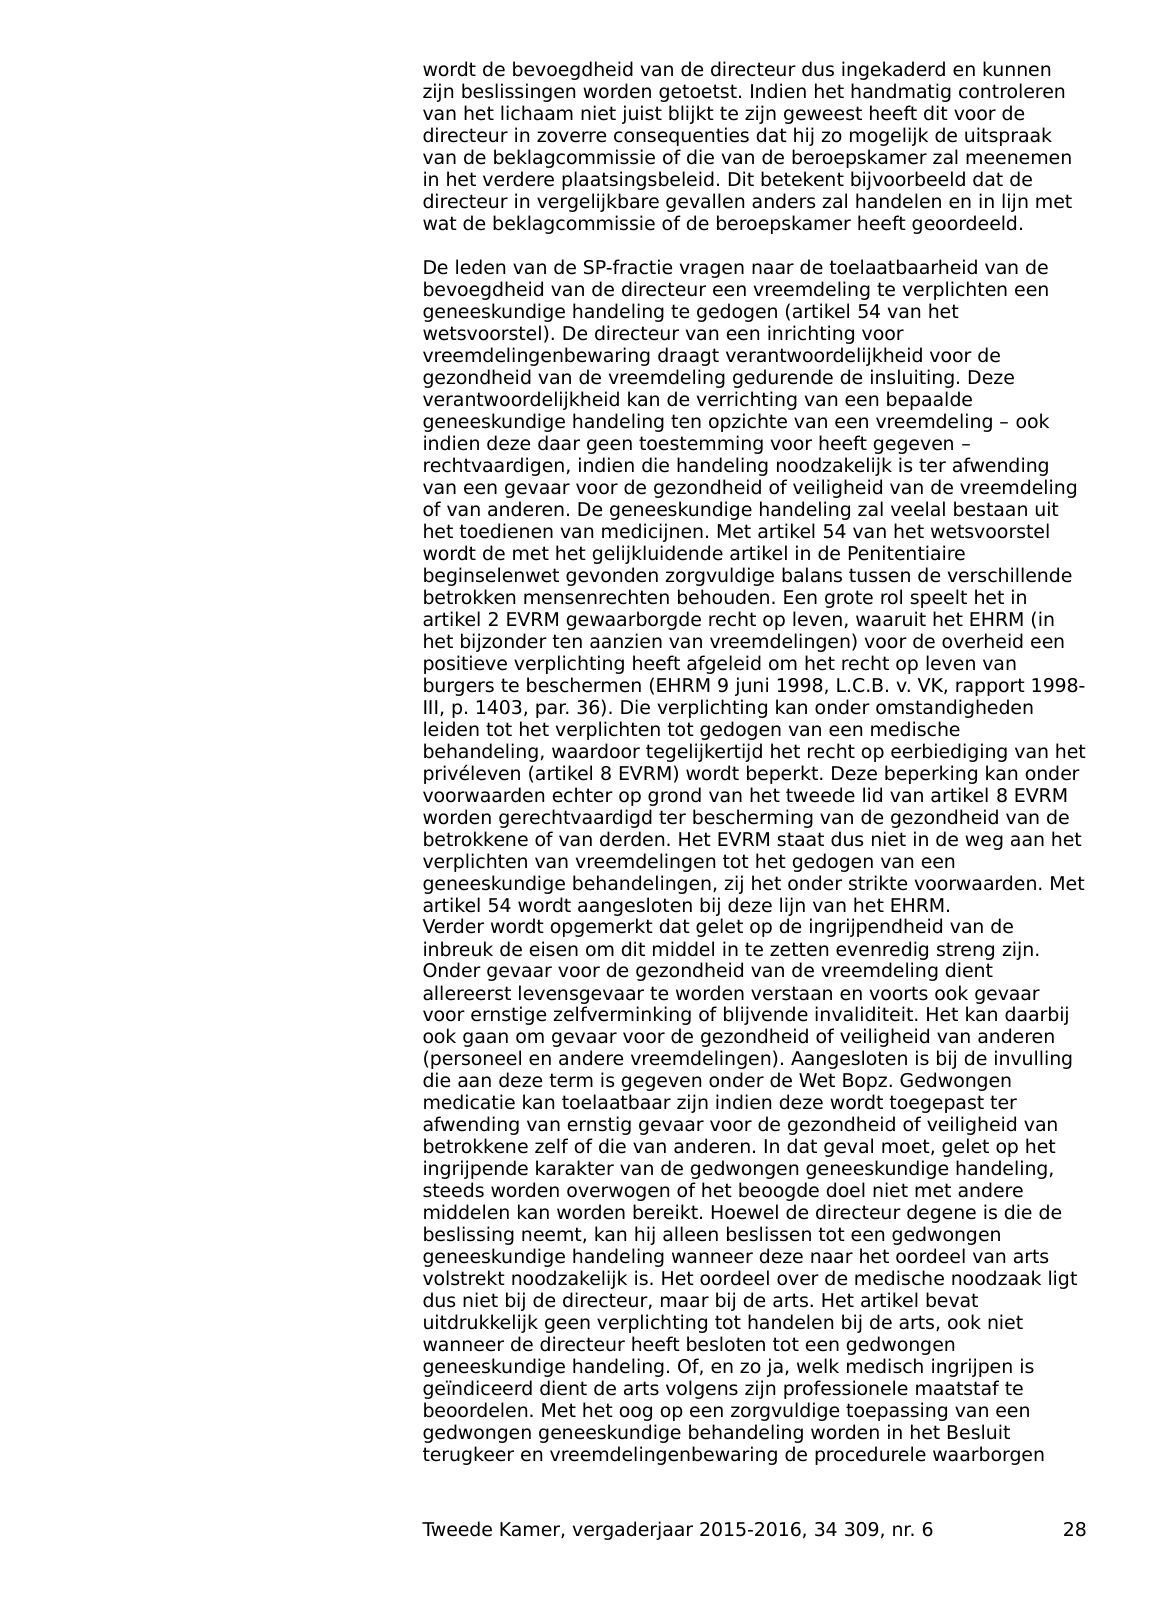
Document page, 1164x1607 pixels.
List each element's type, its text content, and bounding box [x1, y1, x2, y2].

text De leden van de SP-fractie vragen naar de toelaatbaarheid van de bevoegdheid van de directeur een vreemdeling te verplichten een geneeskundige handeling te gedogen (artikel 54 van het wetsvoorstel). De directeur van een inrichting voor vreemdelingenbewaring draagt verantwoordelijkheid voor de gezondheid van de vreemdeling gedurende de insluiting. Deze verantwoordelijkheid kan de verrichting van een bepaalde geneeskundige handeling ten opzichte van een vreemdeling – ook indien deze daar geen toestemming voor heeft gegeven – rechtvaardigen, indien die handeling noodzakelijk is ter afwending van een gevaar voor de gezondheid of veiligheid van de vreemdeling of van anderen. De geneeskundige handeling zal veelal bestaan uit het toedienen van medicijnen. Met artikel 54 van het wetsvoorstel wordt de met het gelijkluidende artikel in de Penitentiaire beginselenwet gevonden zorgvuldige balans tussen de verschillende betrokken mensenrechten behouden. Een grote rol speelt het in artikel 2 EVRM gewaarborgde recht op leven, waaruit het EHRM (in het bijzonder ten aanzien van vreemdelingen) voor de overheid een positieve verplichting heeft afgeleid om het recht op leven van burgers te beschermen (EHRM 9 juni 1998, L.C.B. v. VK, rapport 1998-III, p. 1403, par. 36). Die verplichting kan onder omstandigheden leiden tot het verplichten tot gedogen van een medische behandeling, waardoor tegelijkertijd het recht op eerbiediging van het privéleven (artikel 8 EVRM) wordt beperkt. Deze beperking kan onder voorwaarden echter op grond van het tweede lid van artikel 8 EVRM worden gerechtvaardigd ter bescherming van de gezondheid van de betrokkene of van derden. Het EVRM staat dus niet in de weg aan het verplichten van vreemdelingen tot het gedogen van een geneeskundige behandelingen, zij het onder strikte voorwaarden. Met artikel 54 wordt aangesloten bij deze lijn van het EHRM. [422, 257, 1087, 916]
text Verder wordt opgemerkt dat gelet op de ingrijpendheid van de inbreuk de eisen om dit middel in te zetten evenredig streng zijn. Onder gevaar voor de gezondheid van de vreemdeling dient allereerst levensgevaar te worden verstaan en voorts ook gevaar voor ernstige zelfverminking of blijvende invaliditeit. Het kan daarbij ook gaan om gevaar voor de gezondheid of veiligheid van anderen (personeel en andere vreemdelingen). Aangesloten is bij de invulling die aan deze term is gegeven onder de Wet Bopz. Gedwongen medicatie kan toelaatbaar zijn indien deze wordt toegepast ter afwending van ernstig gevaar voor de gezondheid of veiligheid van betrokkene zelf of die van anderen. In dat geval moet, gelet op het ingrijpende karakter van de gedwongen geneeskundige handeling, steeds worden overwogen of het beoogde doel niet met andere middelen kan worden bereikt. Hoewel de directeur degene is die de beslissing neemt, kan hij alleen beslissen tot een gedwongen geneeskundige handeling wanneer deze naar het oordeel van arts volstrekt noodzakelijk is. Het oordeel over de medische noodzaak ligt dus niet bij de directeur, maar bij de arts. Het artikel bevat uitdrukkelijk geen verplichting tot handelen bij de arts, ook niet wanneer de directeur heeft besloten tot een gedwongen geneeskundige handeling. Of, en zo ja, welk medisch ingrijpen is geïndiceerd dient de arts volgens zijn professionele maatstaf te beoordelen. Met het oog op een zorgvuldige toepassing van een gedwongen geneeskundige behandeling worden in het Besluit terugkeer en vreemdelingenbewaring de procedurele waarborgen [422, 916, 1087, 1466]
text wordt de bevoegdheid van de directeur dus ingekaderd en kunnen zijn beslissingen worden getoetst. Indien het handmatig controleren van het lichaam niet juist blijkt te zijn geweest heeft dit voor de directeur in zoverre consequenties dat hij zo mogelijk de uitspraak van de beklagcommissie of die van de beroepskamer zal meenemen in het verdere plaatsingsbeleid. Dit betekent bijvoorbeeld dat de directeur in vergelijkbare gevallen anders zal handelen en in lijn met wat de beklagcommissie of de beroepskamer heeft geoordeeld. [422, 59, 1087, 235]
